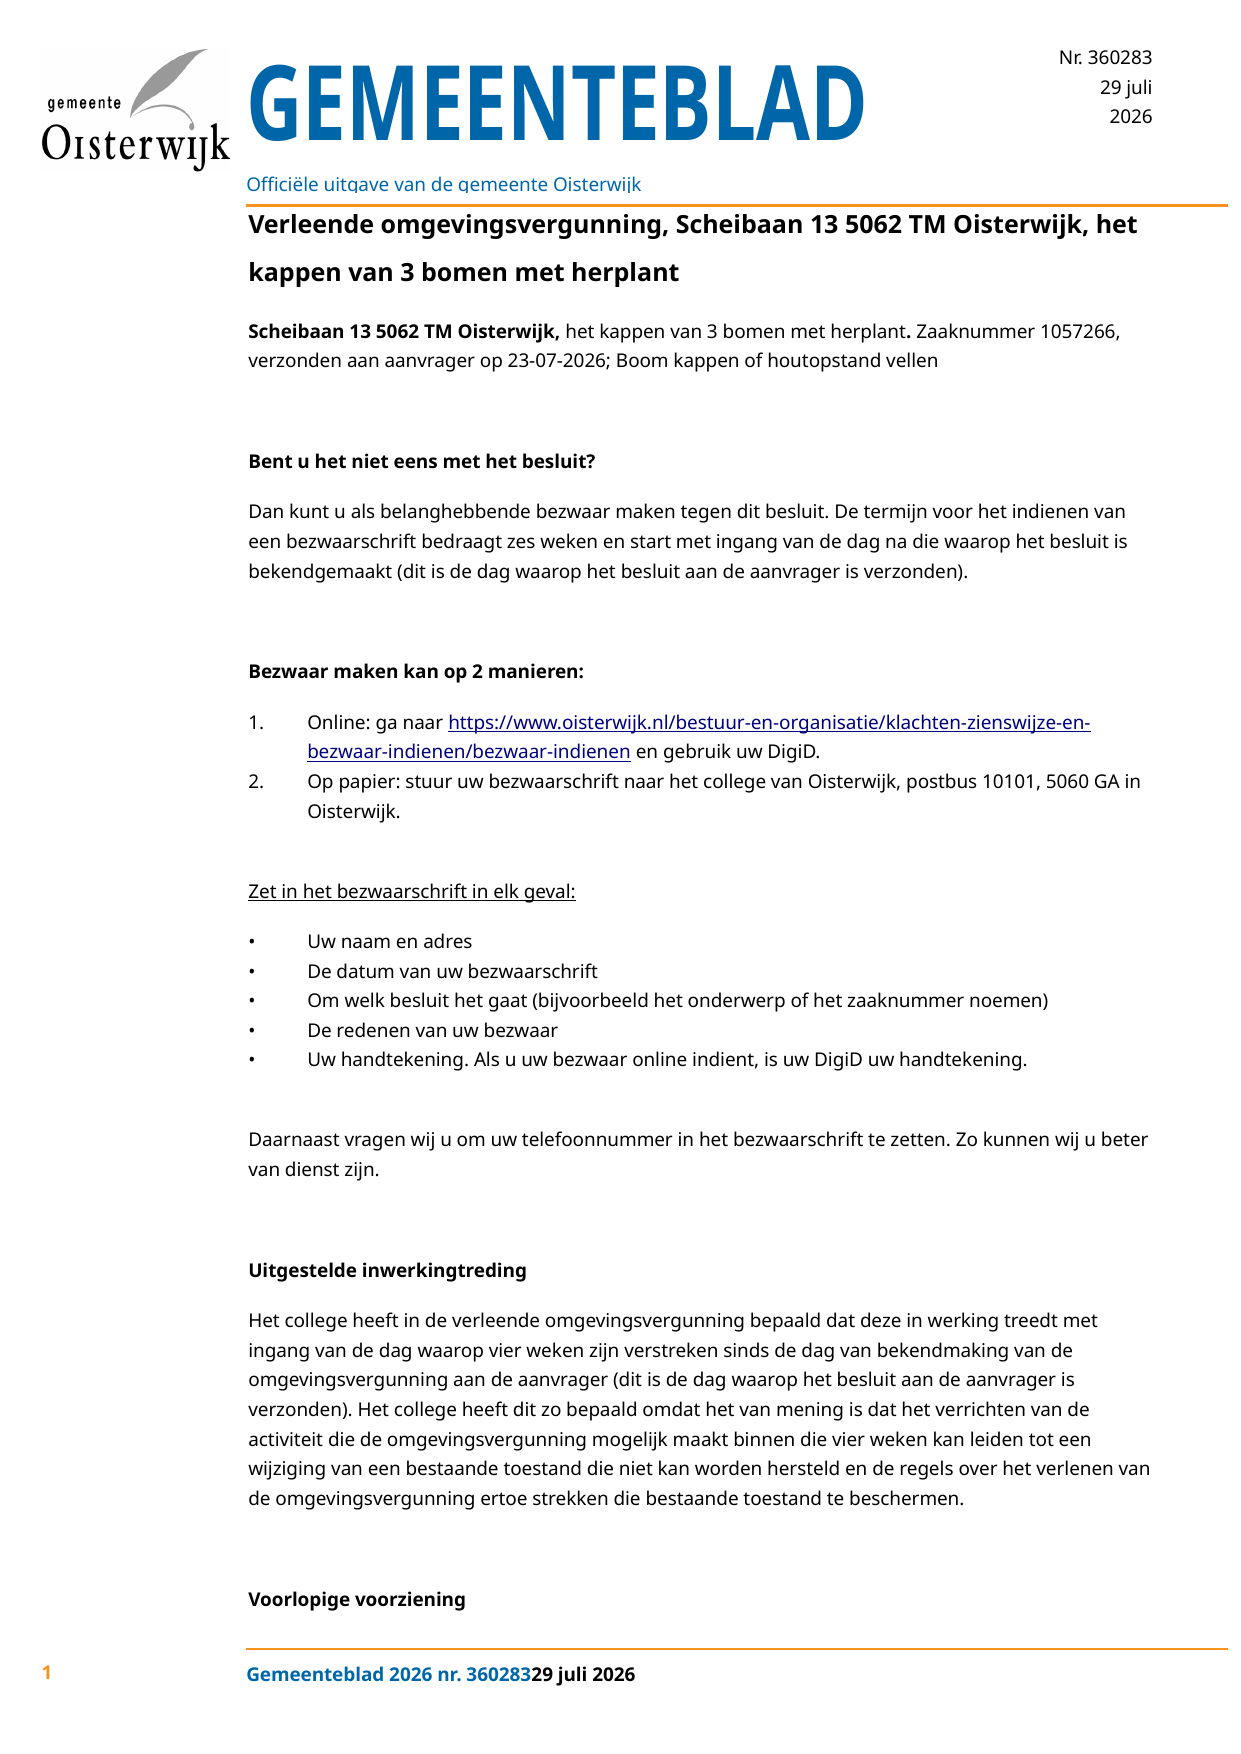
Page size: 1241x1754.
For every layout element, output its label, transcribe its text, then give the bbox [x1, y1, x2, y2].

list De datum van uw bezwaarschrift [248, 958, 1152, 984]
list De redenen van uw bezwaar [248, 1017, 1152, 1043]
text Verleende omgevingsvergunning, Scheibaan 13 5062 TM Oisterwijk, het kappen van 3 bomen met herplant [248, 207, 1152, 288]
text Zet in het bezwaarschrift in elk geval: [248, 878, 1152, 904]
text Voorlopige voorziening [248, 1586, 1152, 1612]
text Het college heeft in de verleende omgevingsvergunning bepaald dat deze in werking treedt met ingang van de dag waarop vier weken zijn verstreken sinds de dag van bekendmaking van de omgevingsvergunning aan de aanvrager (dit is de dag waarop het besluit aan de aanvrager is verzonden). Het college heeft dit zo bepaald omdat het van mening is dat het verrichten van de activiteit die de omgevingsvergunning mogelijk maakt binnen die vier weken kan leiden tot een wijziging van een bestaande toestand die niet kan worden hersteld en de regels over het verlenen van de omgevingsvergunning ertoe strekken die bestaande toestand te beschermen. [248, 1307, 1152, 1511]
text Daarnaast vragen wij u om uw telefoonnummer in het bezwaarschrift te zetten. Zo kunnen wij u beter van dienst zijn. [248, 1127, 1152, 1182]
text Uitgestelde inwerkingtreding [248, 1257, 1152, 1283]
text Dan kunt u als belanghebbende bezwaar maken tegen dit besluit. De termijn voor het indienen van een bezwaarschrift bedraagt zes weken en start met ingang van de dag na die waarop het besluit is bekendgemaakt (dit is de dag waarop het besluit aan de aanvrager is verzonden). [248, 499, 1152, 584]
list Uw handtekening. Als u uw bezwaar online indient, is uw DigiD uw handtekening. [248, 1047, 1152, 1072]
list Online: ga naar https://www.oisterwijk.nl/bestuur-en-organisatie/klachten-zienswijze-en-bezwaar-indienen/bezwaar-indienen en gebruik uw DigiD. [248, 709, 1152, 764]
text Bezwaar maken kan op 2 manieren: [248, 659, 1152, 684]
list Uw naam en adres [248, 928, 1152, 954]
picture [41, 47, 231, 172]
text Scheibaan 13 5062 TM Oisterwijk, het kappen van 3 bomen met herplant. Zaaknummer 1057266, verzonden aan aanvrager op 23-07-2026; Boom kappen of houtopstand vellen [248, 318, 1152, 373]
text Bent u het niet eens met het besluit? [248, 448, 1152, 474]
list Op papier: stuur uw bezwaarschrift naar het college van Oisterwijk, postbus 10101, 5060 GA in Oisterwijk. [248, 768, 1152, 824]
list Om welk besluit het gaat (bijvoorbeeld het onderwerp of het zaaknummer noemen) [248, 987, 1152, 1013]
